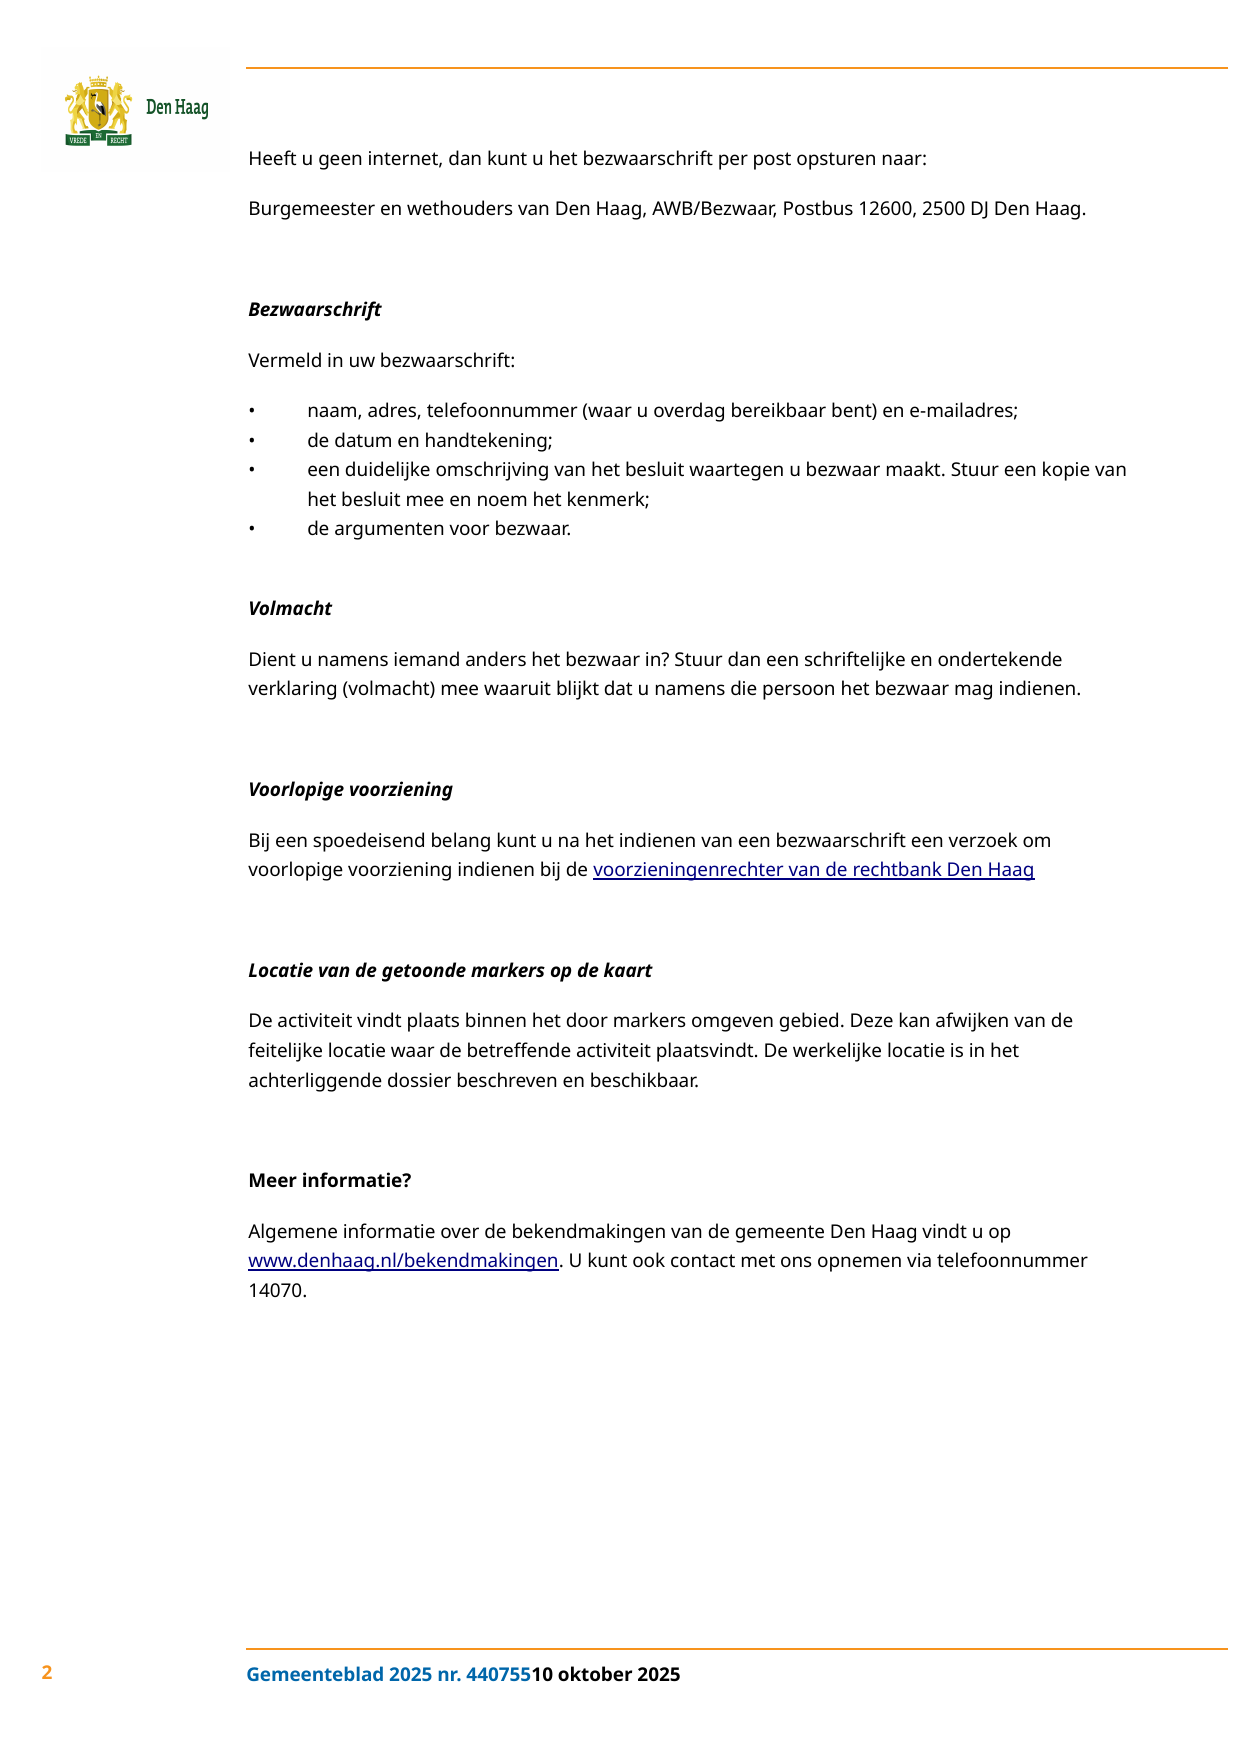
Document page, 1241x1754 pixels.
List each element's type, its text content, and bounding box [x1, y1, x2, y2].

list de datum en handtekening; [248, 427, 1152, 453]
text Algemene informatie over de bekendmakingen van de gemeente Den Haag vindt u op www.denhaag.nl/bekendmakingen. U kunt ook contact met ons opnemen via telefoonnummer 14070. [248, 1218, 1152, 1303]
text Bij een spoedeisend belang kunt u na het indienen van een bezwaarschrift een verzoek om voorlopige voorziening indienen bij de voorzieningenrechter van de rechtbank Den Haag [248, 827, 1152, 882]
text Voorlopige voorziening [248, 776, 1152, 802]
text Bezwaarschrift [248, 296, 1152, 322]
text Meer informatie? [248, 1168, 1152, 1193]
text Vermeld in uw bezwaarschrift: [248, 347, 1152, 373]
text Dient u namens iemand anders het bezwaar in? Stuur dan een schriftelijke en ondertekende verklaring (volmacht) mee waaruit blijkt dat u namens die persoon het bezwaar mag indienen. [248, 646, 1152, 701]
text Locatie van de getoonde markers op de kaart [248, 957, 1152, 983]
text Volmacht [248, 596, 1152, 621]
picture [41, 47, 231, 172]
text De activiteit vindt plaats binnen het door markers omgeven gebied. Deze kan afwijken van de feitelijke locatie waar de betreffende activiteit plaatsvindt. De werkelijke locatie is in het achterliggende dossier beschreven en beschikbaar. [248, 1008, 1152, 1093]
list naam, adres, telefoonnummer (waar u overdag bereikbaar bent) en e-mailadres; [248, 397, 1152, 423]
text Heeft u geen internet, dan kunt u het bezwaarschrift per post opsturen naar: [248, 145, 1152, 171]
list de argumenten voor bezwaar. [248, 516, 1152, 541]
text Burgemeester en wethouders van Den Haag, AWB/Bezwaar, Postbus 12600, 2500 DJ Den Haag. [248, 196, 1152, 221]
list een duidelijke omschrijving van het besluit waartegen u bezwaar maakt. Stuur een kopie van het besluit mee en noem het kenmerk; [248, 456, 1152, 512]
